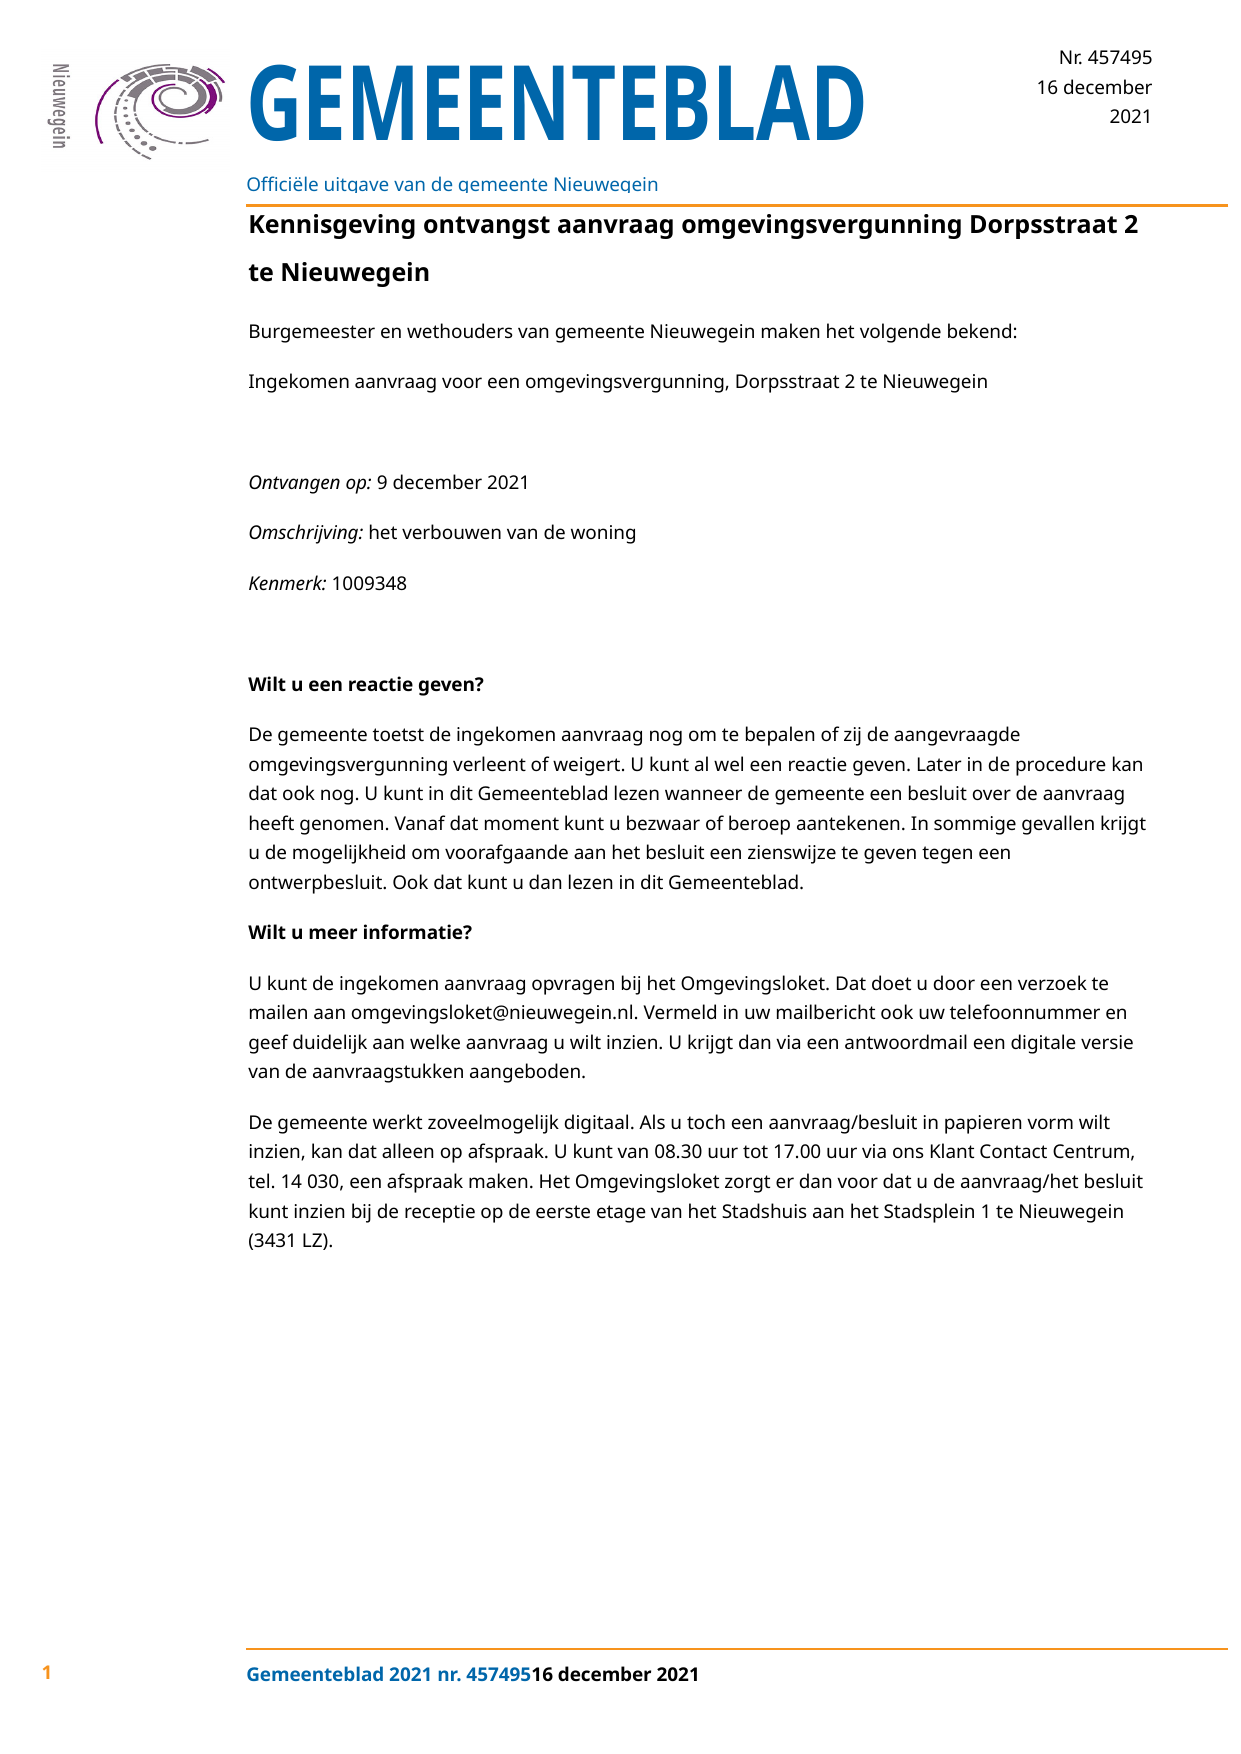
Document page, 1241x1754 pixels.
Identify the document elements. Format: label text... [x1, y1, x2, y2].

text De gemeente toetst de ingekomen aanvraag nog om te bepalen of zij de aangevraagde omgevingsvergunning verleent of weigert. U kunt al wel een reactie geven. Later in de procedure kan dat ook nog. U kunt in dit Gemeenteblad lezen wanneer de gemeente een besluit over de aanvraag heeft genomen. Vanaf dat moment kunt u bezwaar of beroep aantekenen. In sommige gevallen krijgt u de mogelijkheid om voorafgaande aan het besluit een zienswijze te geven tegen een ontwerpbesluit. Ook dat kunt u dan lezen in dit Gemeenteblad. [248, 721, 1152, 895]
text Kenmerk: 1009348 [248, 570, 1152, 596]
text Wilt u meer informatie? [248, 919, 1152, 945]
picture [41, 47, 231, 172]
text Kennisgeving ontvangst aanvraag omgevingsvergunning Dorpsstraat 2 te Nieuwegein [248, 207, 1152, 288]
text De gemeente werkt zoveelmogelijk digitaal. Als u toch een aanvraag/besluit in papieren vorm wilt inzien, kan dat alleen op afspraak. U kunt van 08.30 uur tot 17.00 uur via ons Klant Contact Centrum, tel. 14 030, een afspraak maken. Het Omgevingsloket zorgt er dan voor dat u de aanvraag/het besluit kunt inzien bij de receptie op de eerste etage van het Stadshuis aan het Stadsplein 1 te Nieuwegein (3431 LZ). [248, 1109, 1152, 1253]
text Ontvangen op: 9 december 2021 [248, 469, 1152, 495]
text Burgemeester en wethouders van gemeente Nieuwegein maken het volgende bekend: [248, 318, 1152, 344]
text U kunt de ingekomen aanvraag opvragen bij het Omgevingsloket. Dat doet u door een verzoek te mailen aan omgevingsloket@nieuwegein.nl. Vermeld in uw mailbericht ook uw telefoonnummer en geef duidelijk aan welke aanvraag u wilt inzien. U krijgt dan via een antwoordmail een digitale versie van de aanvraagstukken aangeboden. [248, 970, 1152, 1084]
text Omschrijving: het verbouwen van de woning [248, 519, 1152, 545]
text Ingekomen aanvraag voor een omgevingsvergunning, Dorpsstraat 2 te Nieuwegein [248, 368, 1152, 394]
text Wilt u een reactie geven? [248, 671, 1152, 697]
